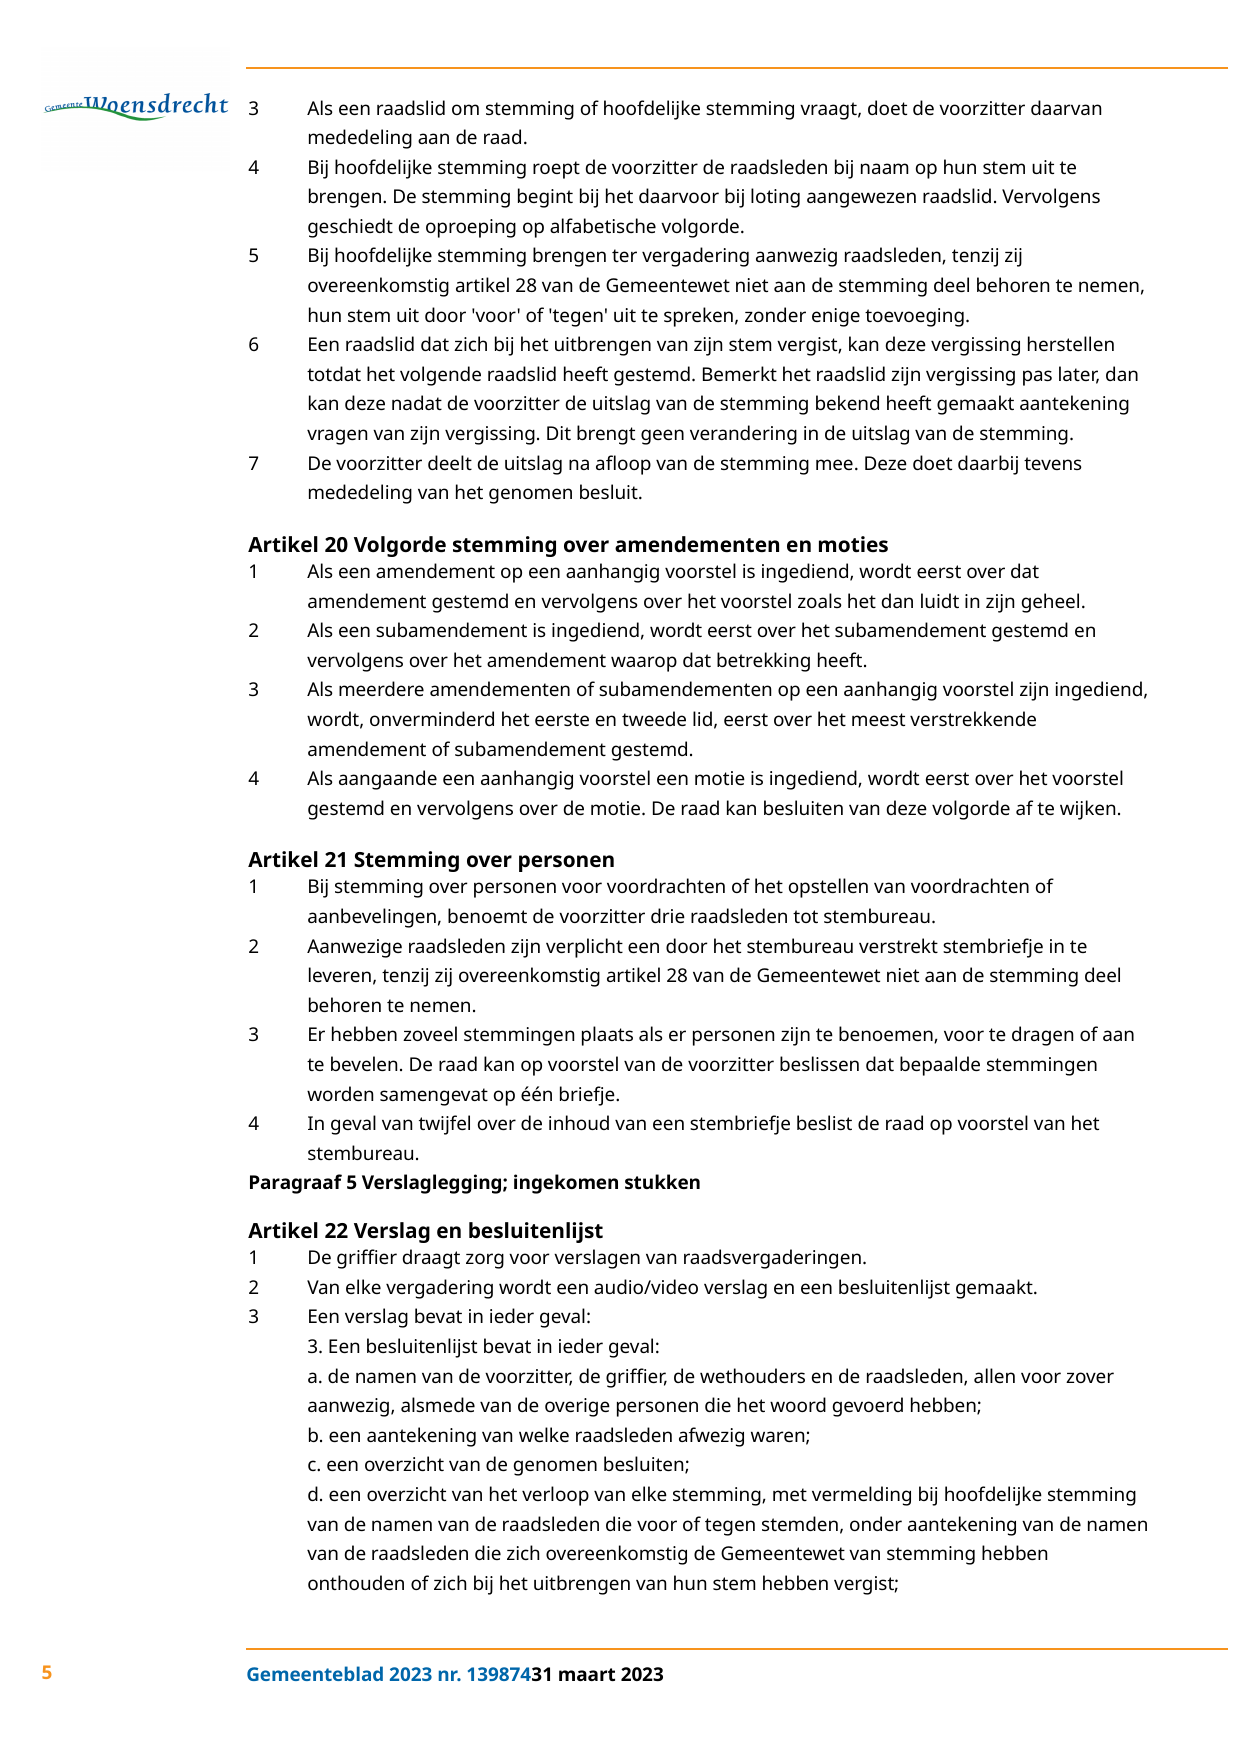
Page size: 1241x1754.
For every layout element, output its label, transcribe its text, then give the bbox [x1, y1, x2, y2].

list De griffier draagt zorg voor verslagen van raadsvergaderingen. [248, 1244, 1152, 1270]
list Als aangaande een aanhangig voorstel een motie is ingediend, wordt eerst over het voorstel gestemd en vervolgens over de motie. De raad kan besluiten van deze volgorde af te wijken. [248, 765, 1152, 821]
list Als een raadslid om stemming of hoofdelijke stemming vraagt, doet de voorzitter daarvan mededeling aan de raad. [248, 95, 1152, 150]
list Bij stemming over personen voor voordrachten of het opstellen van voordrachten of aanbevelingen, benoemt de voorzitter drie raadsleden tot stembureau. [248, 874, 1152, 929]
list Als een amendement op een aanhangig voorstel is ingediend, wordt eerst over dat amendement gestemd en vervolgens over het voorstel zoals het dan luidt in zijn geheel. [248, 558, 1152, 613]
text Artikel 20 Volgorde stemming over amendementen en moties [248, 530, 1152, 558]
list Een raadslid dat zich bij het uitbrengen van zijn stem vergist, kan deze vergissing herstellen totdat het volgende raadslid heeft gestemd. Bemerkt het raadslid zijn vergissing pas later, dan kan deze nadat de voorzitter de uitslag van de stemming bekend heeft gemaakt aantekening vragen van zijn vergissing. Dit brengt geen verandering in de uitslag van de stemming. [248, 331, 1152, 446]
list d. een overzicht van het verloop van elke stemming, met vermelding bij hoofdelijke stemming van de namen van de raadsleden die voor of tegen stemden, onder aantekening van de namen van de raadsleden die zich overeenkomstig de Gemeentewet van stemming hebben onthouden of zich bij het uitbrengen van hun stem hebben vergist; [248, 1481, 1152, 1596]
list Als een subamendement is ingediend, wordt eerst over het subamendement gestemd en vervolgens over het amendement waarop dat betrekking heeft. [248, 617, 1152, 673]
list Een verslag bevat in ieder geval: [248, 1304, 1152, 1329]
list Als meerdere amendementen of subamendementen op een aanhangig voorstel zijn ingediend, wordt, onverminderd het eerste en tweede lid, eerst over het meest verstrekkende amendement of subamendement gestemd. [248, 677, 1152, 761]
text Paragraaf 5 Verslaglegging; ingekomen stukken [248, 1169, 1152, 1195]
list b. een aantekening van welke raadsleden afwezig waren; [248, 1422, 1152, 1448]
list Bij hoofdelijke stemming roept de voorzitter de raadsleden bij naam op hun stem uit te brengen. De stemming begint bij het daarvoor bij loting aangewezen raadslid. Vervolgens geschiedt de oproeping op alfabetische volgorde. [248, 154, 1152, 239]
list 3. Een besluitenlijst bevat in ieder geval: [248, 1333, 1152, 1359]
list Bij hoofdelijke stemming brengen ter vergadering aanwezig raadsleden, tenzij zij overeenkomstig artikel 28 van de Gemeentewet niet aan de stemming deel behoren te nemen, hun stem uit door 'voor' of 'tegen' uit te spreken, zonder enige toevoeging. [248, 243, 1152, 328]
text Artikel 22 Verslag en besluitenlijst [248, 1216, 1152, 1244]
text Artikel 21 Stemming over personen [248, 845, 1152, 874]
list De voorzitter deelt de uitslag na afloop van de stemming mee. Deze doet daarbij tevens mededeling van het genomen besluit. [248, 450, 1152, 505]
list In geval van twijfel over de inhoud van een stembriefje beslist de raad op voorstel van het stembureau. [248, 1110, 1152, 1166]
list Van elke vergadering wordt een audio/video verslag en een besluitenlijst gemaakt. [248, 1274, 1152, 1300]
list c. een overzicht van de genomen besluiten; [248, 1452, 1152, 1477]
list Er hebben zoveel stemmingen plaats als er personen zijn te benoemen, voor te dragen of aan te bevelen. De raad kan op voorstel van de voorzitter beslissen dat bepaalde stemmingen worden samengevat op één briefje. [248, 1022, 1152, 1107]
list Aanwezige raadsleden zijn verplicht een door het stembureau verstrekt stembriefje in te leveren, tenzij zij overeenkomstig artikel 28 van de Gemeentewet niet aan de stemming deel behoren te nemen. [248, 933, 1152, 1018]
list a. de namen van de voorzitter, de griffier, de wethouders en de raadsleden, allen voor zover aanwezig, alsmede van de overige personen die het woord gevoerd hebben; [248, 1363, 1152, 1418]
picture [41, 47, 231, 172]
